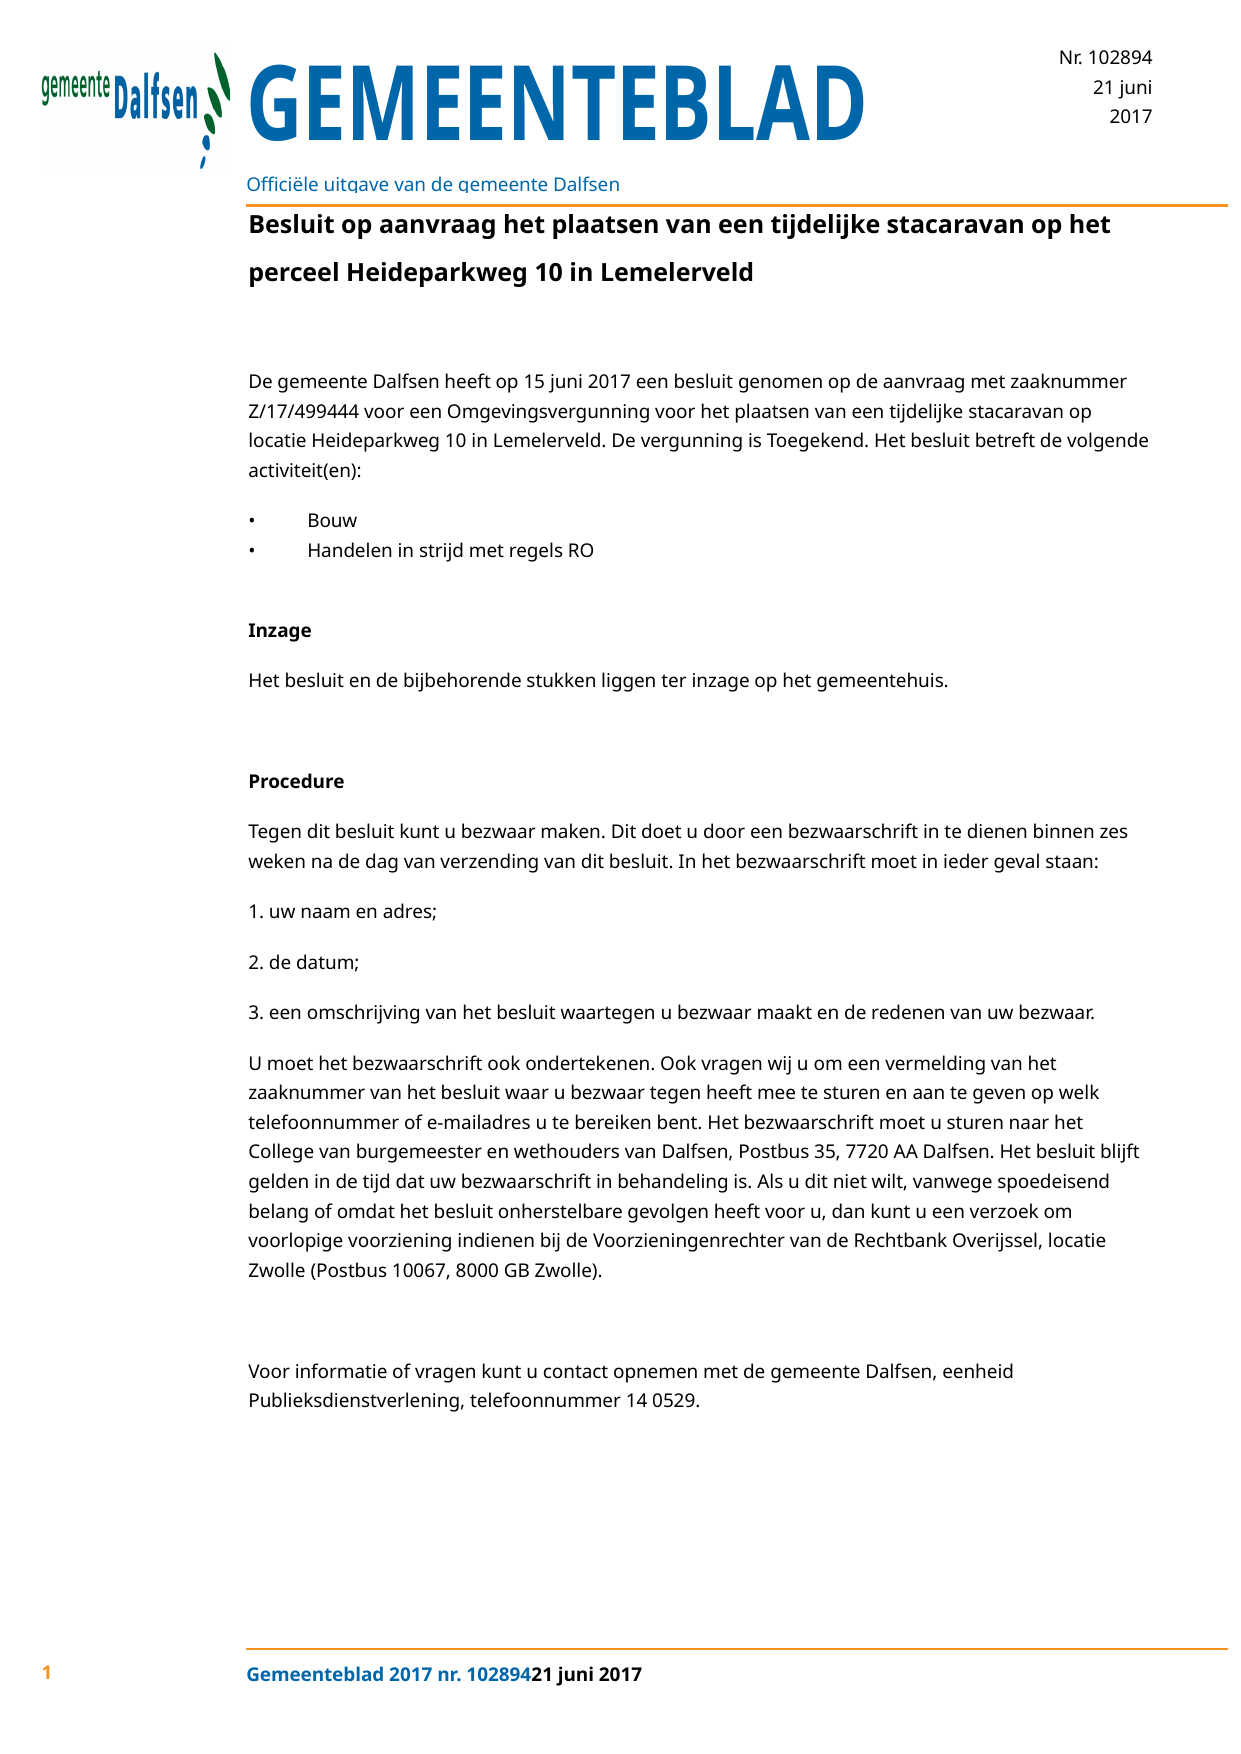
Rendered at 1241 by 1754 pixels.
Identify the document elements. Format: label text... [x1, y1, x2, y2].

text Inzage [248, 617, 1152, 643]
text Procedure [248, 768, 1152, 794]
text 2. de datum; [248, 949, 1152, 975]
text Het besluit en de bijbehorende stukken liggen ter inzage op het gemeentehuis. [248, 667, 1152, 693]
text De gemeente Dalfsen heeft op 15 juni 2017 een besluit genomen op de aanvraag met zaaknummer Z/17/499444 voor een Omgevingsvergunning voor het plaatsen van een tijdelijke stacaravan op locatie Heideparkweg 10 in Lemelerveld. De vergunning is Toegekend. Het besluit betreft de volgende activiteit(en): [248, 368, 1152, 483]
text Tegen dit besluit kunt u bezwaar maken. Dit doet u door een bezwaarschrift in te dienen binnen zes weken na de dag van verzending van dit besluit. In het bezwaarschrift moet in ieder geval staan: [248, 819, 1152, 874]
text 1. uw naam en adres; [248, 899, 1152, 924]
text Voor informatie of vragen kunt u contact opnemen met de gemeente Dalfsen, eenheid Publieksdienstverlening, telefoonnummer 14 0529. [248, 1358, 1152, 1413]
list Handelen in strijd met regels RO [248, 537, 1152, 563]
list Bouw [248, 507, 1152, 533]
text Besluit op aanvraag het plaatsen van een tijdelijke stacaravan op het perceel Heideparkweg 10 in Lemelerveld [248, 207, 1152, 288]
text 3. een omschrijving van het besluit waartegen u bezwaar maakt en de redenen van uw bezwaar. [248, 999, 1152, 1025]
text U moet het bezwaarschrift ook ondertekenen. Ook vragen wij u om een vermelding van het zaaknummer van het besluit waar u bezwaar tegen heeft mee te sturen en aan te geven op welk telefoonnummer of e-mailadres u te bereiken bent. Het bezwaarschrift moet u sturen naar het College van burgemeester en wethouders van Dalfsen, Postbus 35, 7720 AA Dalfsen. Het besluit blijft gelden in de tijd dat uw bezwaarschrift in behandeling is. Als u dit niet wilt, vanwege spoedeisend belang of omdat het besluit onherstelbare gevolgen heeft voor u, dan kunt u een verzoek om voorlopige voorziening indienen bij de Voorzieningenrechter van de Rechtbank Overijssel, locatie Zwolle (Postbus 10067, 8000 GB Zwolle). [248, 1050, 1152, 1283]
picture [41, 47, 231, 172]
